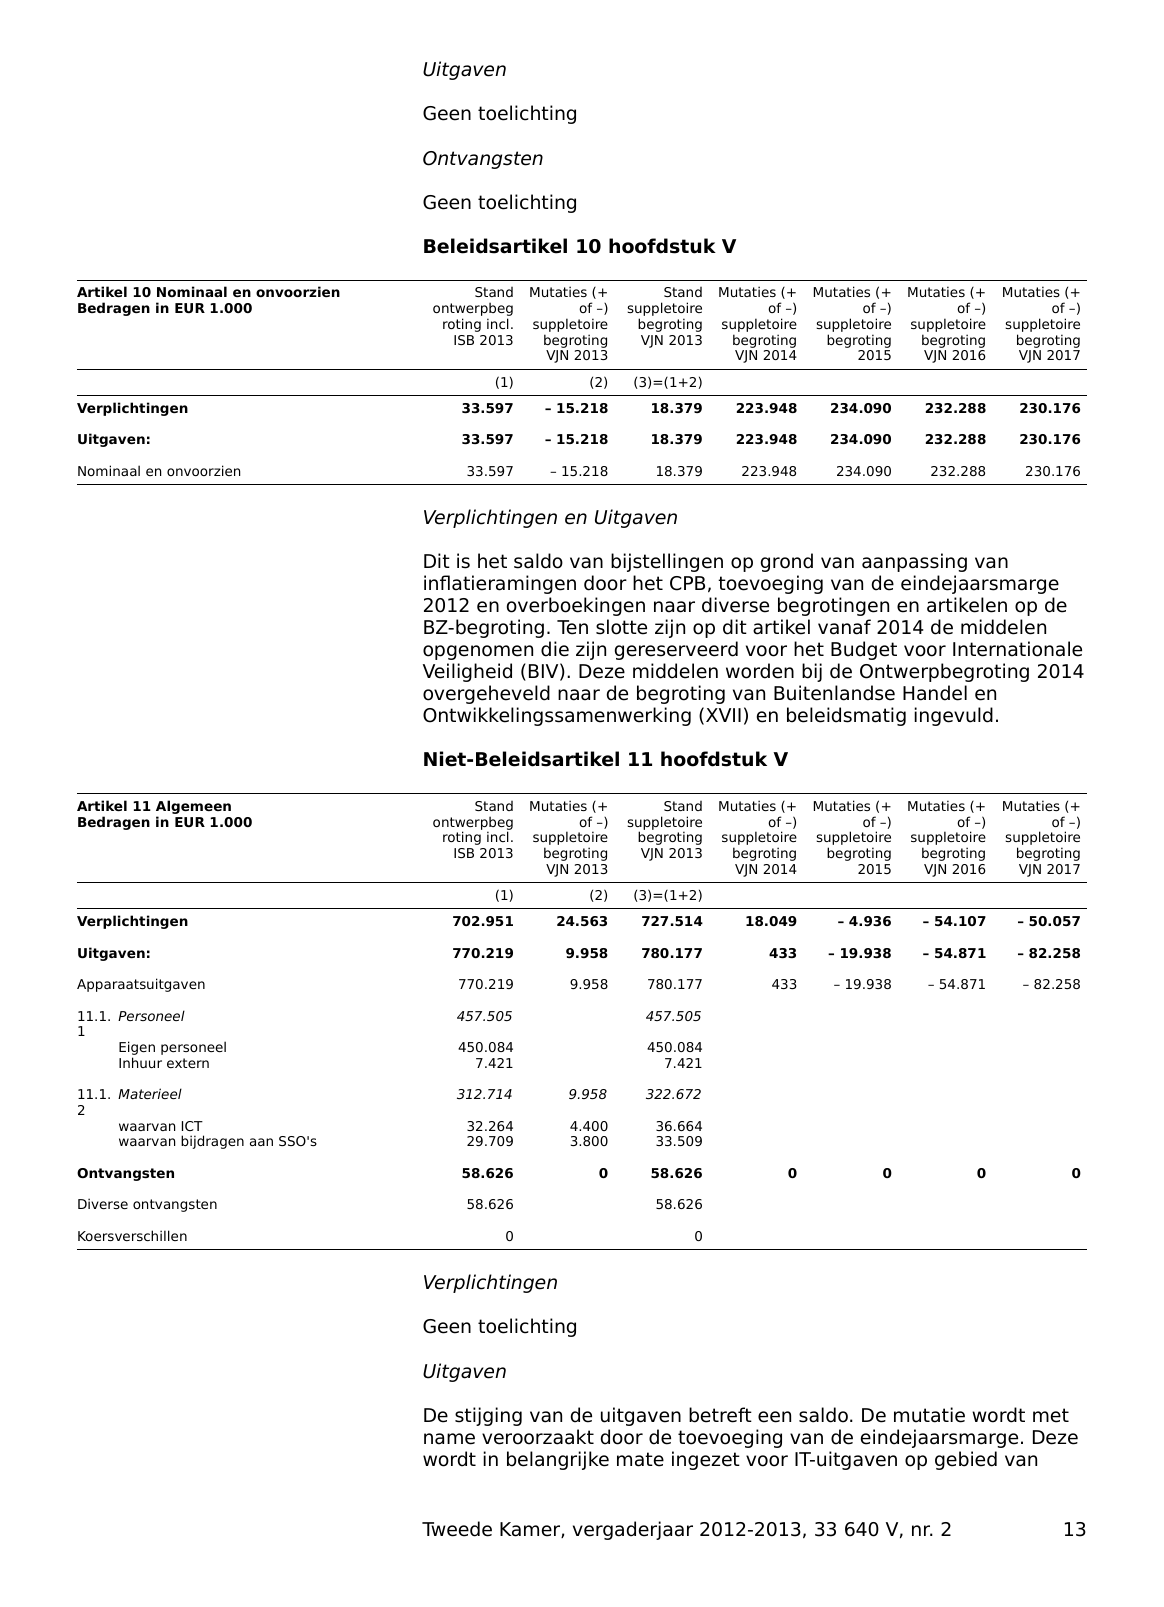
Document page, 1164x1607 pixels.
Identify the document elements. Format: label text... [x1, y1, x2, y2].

table_cell 11.1.2 [77, 1087, 112, 1118]
table_cell [614, 1150, 708, 1166]
table_cell – 82.258 [992, 977, 1087, 993]
table_cell [898, 1009, 992, 1040]
table_cell [112, 1181, 425, 1197]
table_cell 450.084 [614, 1040, 708, 1056]
table_cell 7.421 [425, 1056, 519, 1071]
table_cell [520, 1071, 614, 1087]
table_cell [520, 448, 614, 463]
table_cell 18.379 [614, 432, 708, 448]
table_cell (3)=(1+2) [614, 370, 708, 395]
table_cell [709, 993, 803, 1008]
table_cell [709, 1056, 803, 1071]
table_cell (1) [425, 370, 519, 395]
table_cell [709, 930, 803, 946]
table_cell [520, 1181, 614, 1197]
table_cell 232.288 [898, 396, 992, 416]
table_cell [709, 448, 803, 463]
table_cell [803, 1119, 897, 1134]
table_cell Personeel [112, 1009, 425, 1040]
table_cell (2) [520, 370, 614, 395]
table_cell – 54.871 [898, 946, 992, 961]
table_cell 0 [709, 1166, 803, 1181]
table_cell 33.597 [425, 464, 519, 484]
table_cell [425, 416, 519, 432]
text Dit is het saldo van bijstellingen op grond van aanpassing van inflatieramingen door het CPB, toevoeging van de eindejaarsmarge 2012 en overboekingen naar diverse begrotingen en artikelen op de BZ-begroting. Ten slotte zijn op dit artikel vanaf 2014 de middelen opgenomen die zijn gereserveerd voor het Budget voor Internationale Veiligheid (BIV). Deze middelen worden bij de Ontwerpbegroting 2014 overgeheveld naar de begroting van Buitenlandse Handel en Ontwikkelingssamenwerking (XVII) en beleidsmatig ingevuld. [422, 551, 1087, 727]
table_cell [112, 1150, 425, 1166]
table_cell [803, 1087, 897, 1118]
table_header Mutaties (+ of –) suppletoire begroting VJN 2013 [520, 794, 614, 882]
table_cell [520, 1150, 614, 1166]
table_cell [992, 370, 1087, 395]
subtitle Verplichtingen [422, 1272, 1087, 1294]
table_cell [898, 1134, 992, 1150]
table_cell [77, 1071, 112, 1087]
table_cell 232.288 [898, 432, 992, 448]
table_cell [898, 961, 992, 977]
table_cell 234.090 [803, 432, 897, 448]
table_cell [709, 1181, 803, 1197]
table_header Mutaties (+ of –) suppletoire begroting VJN 2013 [520, 281, 614, 369]
table_cell 223.948 [709, 396, 803, 416]
table_cell [992, 961, 1087, 977]
table_cell – 19.938 [803, 946, 897, 961]
table_cell (2) [520, 883, 614, 908]
table_cell [898, 1197, 992, 1213]
table_header Mutaties (+ of –) suppletoire begroting VJN 2014 [709, 281, 803, 369]
table_cell [112, 993, 425, 1008]
table_cell 223.948 [709, 464, 803, 484]
table_cell [709, 883, 803, 908]
table_cell Verplichtingen [77, 909, 425, 930]
table_cell [803, 883, 897, 908]
table_cell 33.509 [614, 1134, 708, 1150]
table_cell [77, 930, 112, 946]
table_cell [803, 1071, 897, 1087]
table_cell [425, 930, 519, 946]
table_cell [77, 883, 425, 908]
table_cell [614, 416, 708, 432]
table_cell 223.948 [709, 432, 803, 448]
table_cell [709, 1087, 803, 1118]
table_cell [709, 1119, 803, 1134]
table_cell 24.563 [520, 909, 614, 930]
table_cell Ontvangsten [77, 1166, 425, 1181]
table_cell – 50.057 [992, 909, 1087, 930]
table_cell [898, 1119, 992, 1134]
table_cell [520, 993, 614, 1008]
table_cell [803, 1134, 897, 1150]
table_cell [709, 1150, 803, 1166]
table_cell [709, 1213, 803, 1229]
table_cell [520, 1213, 614, 1229]
table_cell [898, 1040, 992, 1056]
table_cell – 82.258 [992, 946, 1087, 961]
table_cell [520, 961, 614, 977]
table_cell [709, 961, 803, 977]
table_cell 29.709 [425, 1134, 519, 1150]
table_cell [803, 1040, 897, 1056]
table_cell [520, 416, 614, 432]
table_cell [614, 1213, 708, 1229]
table_cell [992, 1229, 1087, 1249]
table_cell [992, 416, 1087, 432]
table_cell 230.176 [992, 432, 1087, 448]
table_cell [803, 1150, 897, 1166]
table_cell 780.177 [614, 977, 708, 993]
table_cell 234.090 [803, 464, 897, 484]
text Geen toelichting [422, 192, 1087, 213]
table_cell [898, 1056, 992, 1071]
table_cell Materieel [112, 1087, 425, 1118]
table_cell 58.626 [614, 1166, 708, 1181]
table_cell 457.505 [425, 1009, 519, 1040]
table_cell [425, 1181, 519, 1197]
table_header Stand ontwerpbegroting incl. ISB 2013 [425, 281, 519, 369]
table_cell [992, 993, 1087, 1008]
table_cell Verplichtingen [77, 396, 425, 416]
table_cell 232.288 [898, 464, 992, 484]
table_cell [425, 993, 519, 1008]
table_cell [112, 930, 425, 946]
table_cell [898, 993, 992, 1008]
table_cell [898, 1071, 992, 1087]
table_cell 457.505 [614, 1009, 708, 1040]
table_cell [77, 1119, 112, 1134]
table_cell 0 [803, 1166, 897, 1181]
table_cell [614, 1071, 708, 1087]
table_cell [992, 1056, 1087, 1071]
table_cell [520, 1197, 614, 1213]
table_cell [614, 1181, 708, 1197]
subtitle Niet-Beleidsartikel 11 hoofdstuk V [422, 749, 1087, 771]
table_cell Inhuur extern [112, 1056, 425, 1071]
table_cell 18.379 [614, 396, 708, 416]
table_cell [803, 370, 897, 395]
table_header Mutaties (+ of –) suppletoire begroting VJN 2017 [992, 794, 1087, 882]
table_cell [520, 1040, 614, 1056]
table_cell 11.1.1 [77, 1009, 112, 1040]
table_cell 3.800 [520, 1134, 614, 1150]
table_cell Nominaal en onvoorzien [77, 464, 425, 484]
table_cell 433 [709, 946, 803, 961]
table_cell [803, 930, 897, 946]
table_cell [803, 1197, 897, 1213]
table_cell 322.672 [614, 1087, 708, 1118]
table_cell 18.049 [709, 909, 803, 930]
table_cell 450.084 [425, 1040, 519, 1056]
table_cell [992, 448, 1087, 463]
table_cell [709, 370, 803, 395]
table_cell [898, 930, 992, 946]
table_cell [803, 1213, 897, 1229]
table_cell 33.597 [425, 432, 519, 448]
table_cell Koersverschillen [77, 1229, 425, 1249]
table_cell – 4.936 [803, 909, 897, 930]
table_cell Diverse ontvangsten [77, 1197, 425, 1213]
table_cell [112, 1213, 425, 1229]
table_header Mutaties (+ of –) suppletoire begroting VJN 2016 [898, 794, 992, 882]
table_cell [992, 1213, 1087, 1229]
table_cell [803, 1056, 897, 1071]
table_cell [614, 993, 708, 1008]
table_cell 702.951 [425, 909, 519, 930]
table_cell [425, 1071, 519, 1087]
table_cell – 19.938 [803, 977, 897, 993]
table_cell [992, 1040, 1087, 1056]
subtitle Beleidsartikel 10 hoofdstuk V [422, 236, 1087, 258]
table_cell 9.958 [520, 977, 614, 993]
table_cell [614, 448, 708, 463]
table_cell [709, 1229, 803, 1249]
table_cell [77, 1181, 112, 1197]
table_cell 312.714 [425, 1087, 519, 1118]
table_cell [520, 1056, 614, 1071]
table_cell Uitgaven: [77, 946, 425, 961]
table_cell 18.379 [614, 464, 708, 484]
table_cell [425, 448, 519, 463]
table_cell 7.421 [614, 1056, 708, 1071]
table_cell [803, 416, 897, 432]
table_cell [898, 416, 992, 432]
table_cell [898, 1087, 992, 1118]
table_cell [77, 1213, 112, 1229]
table_cell [77, 1134, 112, 1150]
table_cell [77, 1040, 112, 1056]
table_cell [992, 1181, 1087, 1197]
table_cell [709, 1009, 803, 1040]
table_cell [112, 448, 425, 463]
table_header Mutaties (+ of –) suppletoire begroting 2015 [803, 281, 897, 369]
table_cell waarvan ICT [112, 1119, 425, 1134]
table_cell – 15.218 [520, 432, 614, 448]
table_cell – 15.218 [520, 464, 614, 484]
text De stijging van de uitgaven betreft een saldo. De mutatie wordt met name veroorzaakt door de toevoeging van de eindejaarsmarge. Deze wordt in belangrijke mate ingezet voor IT-uitgaven op gebied van [422, 1405, 1087, 1471]
table_header Stand ontwerpbegroting incl. ISB 2013 [425, 794, 519, 882]
table_cell [112, 416, 425, 432]
table_cell 0 [425, 1229, 519, 1249]
table_cell [425, 1150, 519, 1166]
table_cell [898, 1229, 992, 1249]
table_cell [709, 1134, 803, 1150]
table_cell 770.219 [425, 977, 519, 993]
table_cell [77, 961, 112, 977]
table_cell [709, 1071, 803, 1087]
table_cell [520, 1229, 614, 1249]
table_cell 230.176 [992, 464, 1087, 484]
table_cell [77, 448, 112, 463]
table_cell [112, 961, 425, 977]
table_cell [898, 1213, 992, 1229]
table_cell [77, 370, 425, 395]
table_cell 58.626 [425, 1197, 519, 1213]
table_cell 433 [709, 977, 803, 993]
subtitle Ontvangsten [422, 147, 1087, 169]
table_cell [898, 883, 992, 908]
table_cell (1) [425, 883, 519, 908]
table_header Artikel 10 Nominaal en onvoorzien Bedragen in EUR 1.000 [77, 281, 425, 369]
table_cell [709, 1197, 803, 1213]
table_cell [803, 1009, 897, 1040]
table_cell [77, 993, 112, 1008]
table_header Stand suppletoire begroting VJN 2013 [614, 281, 708, 369]
table_header Mutaties (+ of –) suppletoire begroting 2015 [803, 794, 897, 882]
table_cell [77, 1056, 112, 1071]
table_cell [992, 1134, 1087, 1150]
table_cell (3)=(1+2) [614, 883, 708, 908]
table_cell 4.400 [520, 1119, 614, 1134]
table_cell [992, 883, 1087, 908]
table_cell [898, 370, 992, 395]
table_cell [709, 416, 803, 432]
table_cell 727.514 [614, 909, 708, 930]
table_cell Uitgaven: [77, 432, 425, 448]
table_cell 780.177 [614, 946, 708, 961]
table_cell [520, 1009, 614, 1040]
table_cell Eigen personeel [112, 1040, 425, 1056]
table_cell 234.090 [803, 396, 897, 416]
table_cell [992, 1119, 1087, 1134]
table_cell 58.626 [614, 1197, 708, 1213]
text Geen toelichting [422, 1316, 1087, 1338]
table_cell [520, 930, 614, 946]
table_cell [992, 1009, 1087, 1040]
subtitle Uitgaven [422, 1361, 1087, 1383]
table_cell waarvan bijdragen aan SSO's [112, 1134, 425, 1150]
table_cell – 15.218 [520, 396, 614, 416]
table_cell – 54.107 [898, 909, 992, 930]
table_cell [425, 961, 519, 977]
table_cell [992, 1197, 1087, 1213]
table_cell [898, 1150, 992, 1166]
table_cell [425, 1213, 519, 1229]
table_header Mutaties (+ of –) suppletoire begroting VJN 2016 [898, 281, 992, 369]
table_cell 770.219 [425, 946, 519, 961]
table_cell [803, 448, 897, 463]
table_cell [803, 1229, 897, 1249]
table_cell [803, 961, 897, 977]
table_cell [77, 1150, 112, 1166]
table_cell [992, 1087, 1087, 1118]
table_header Stand suppletoire begroting VJN 2013 [614, 794, 708, 882]
table_cell 0 [992, 1166, 1087, 1181]
table_cell [614, 961, 708, 977]
table_cell [77, 416, 112, 432]
subtitle Verplichtingen en Uitgaven [422, 507, 1087, 529]
table_header Mutaties (+ of –) suppletoire begroting VJN 2017 [992, 281, 1087, 369]
table_cell [992, 930, 1087, 946]
table_header Mutaties (+ of –) suppletoire begroting VJN 2014 [709, 794, 803, 882]
table_cell 9.958 [520, 946, 614, 961]
table_cell [992, 1071, 1087, 1087]
table_cell [803, 993, 897, 1008]
table_cell [992, 1150, 1087, 1166]
table_cell 9.958 [520, 1087, 614, 1118]
table_cell [709, 1040, 803, 1056]
table_cell 36.664 [614, 1119, 708, 1134]
table_cell 32.264 [425, 1119, 519, 1134]
table_cell Apparaatsuitgaven [77, 977, 425, 993]
table_header Artikel 11 Algemeen Bedragen in EUR 1.000 [77, 794, 425, 882]
table_cell [803, 1181, 897, 1197]
text Geen toelichting [422, 103, 1087, 125]
subtitle Uitgaven [422, 59, 1087, 81]
table_cell [898, 1181, 992, 1197]
table_cell [898, 448, 992, 463]
table_cell 0 [520, 1166, 614, 1181]
table_cell 58.626 [425, 1166, 519, 1181]
table_cell 230.176 [992, 396, 1087, 416]
table_cell – 54.871 [898, 977, 992, 993]
table_cell 0 [614, 1229, 708, 1249]
table_cell 0 [898, 1166, 992, 1181]
table_cell [614, 930, 708, 946]
table_cell [112, 1071, 425, 1087]
table_cell 33.597 [425, 396, 519, 416]
